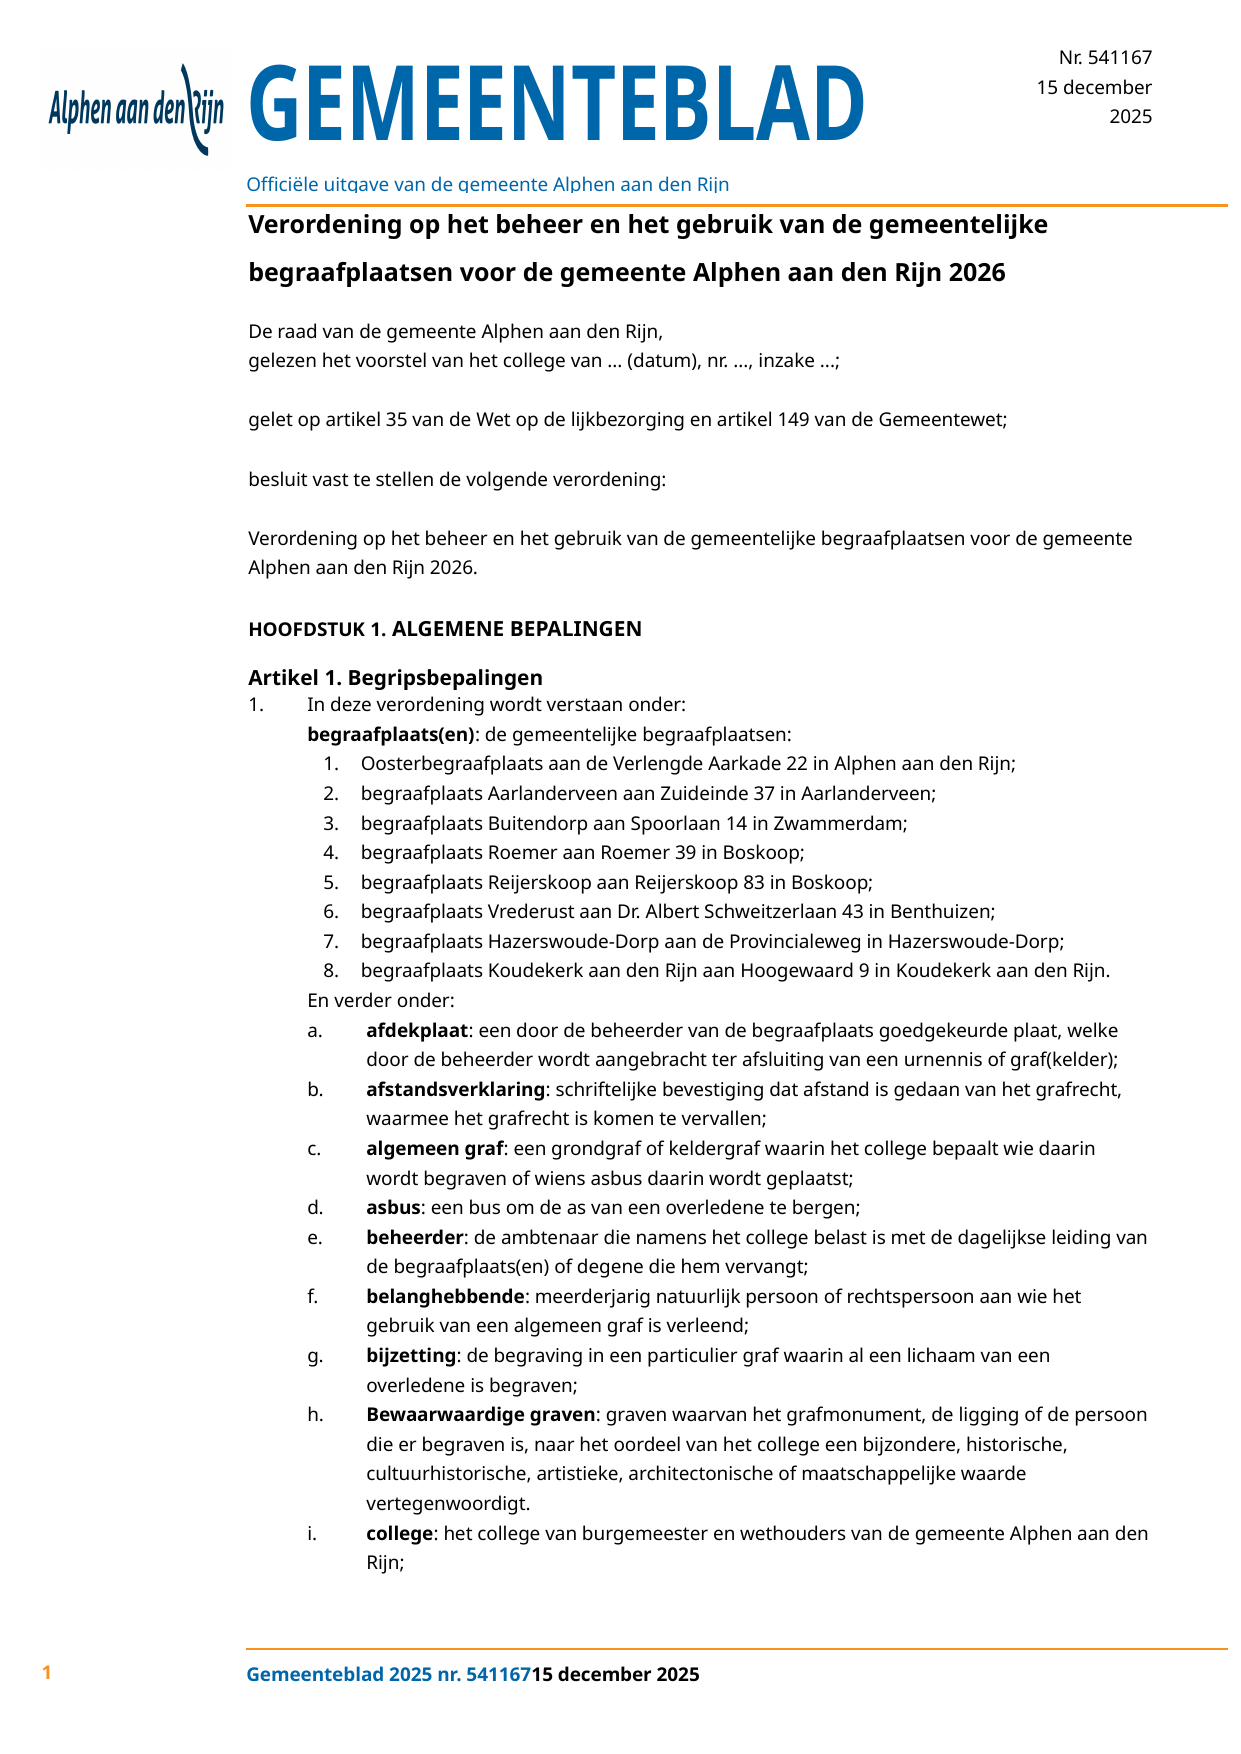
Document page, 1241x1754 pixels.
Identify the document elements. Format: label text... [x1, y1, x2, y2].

list Bewaarwaardige graven: graven waarvan het grafmonument, de ligging of de persoon die er begraven is, naar het oordeel van het college een bijzondere, historische, cultuurhistorische, artistieke, architectonische of maatschappelijke waarde vertegenwoordigt. [307, 1401, 1152, 1516]
list belanghebbende: meerderjarig natuurlijk persoon of rechtspersoon aan wie het gebruik van een algemeen graf is verleend; [307, 1283, 1152, 1338]
text gelet op artikel 35 van de Wet op de lijkbezorging en artikel 149 van de Gemeentewet; [248, 407, 1152, 432]
list begraafplaats Roemer aan Roemer 39 in Boskoop; [323, 839, 1152, 865]
text Verordening op het beheer en het gebruik van de gemeentelijke begraafplaatsen voor de gemeente Alphen aan den Rijn 2026. [248, 525, 1152, 580]
text gelezen het voorstel van het college van ... (datum), nr. ..., inzake ...; [248, 347, 1152, 373]
list algemeen graf: een grondgraf of keldergraf waarin het college bepaalt wie daarin wordt begraven of wiens asbus daarin wordt geplaatst; [307, 1135, 1152, 1191]
list asbus: een bus om de as van een overledene te bergen; [307, 1194, 1152, 1220]
list En verder onder: [248, 987, 1152, 1013]
list begraafplaats Aarlanderveen aan Zuideinde 37 in Aarlanderveen; [323, 780, 1152, 806]
list begraafplaats(en): de gemeentelijke begraafplaatsen: [248, 721, 1152, 747]
text Artikel 1. Begripsbepalingen [248, 663, 1152, 691]
list begraafplaats Vrederust aan Dr. Albert Schweitzerlaan 43 in Benthuizen; [323, 898, 1152, 924]
list afstandsverklaring: schriftelijke bevestiging dat afstand is gedaan van het grafrecht, waarmee het grafrecht is komen te vervallen; [307, 1076, 1152, 1131]
list begraafplaats Buitendorp aan Spoorlaan 14 in Zwammerdam; [323, 810, 1152, 836]
list begraafplaats Hazerswoude-Dorp aan de Provincialeweg in Hazerswoude-Dorp; [323, 928, 1152, 954]
text De raad van de gemeente Alphen aan den Rijn, [248, 318, 1152, 344]
list beheerder: de ambtenaar die namens het college belast is met de dagelijkse leiding van de begraafplaats(en) of degene die hem vervangt; [307, 1224, 1152, 1279]
list begraafplaats Reijerskoop aan Reijerskoop 83 in Boskoop; [323, 869, 1152, 895]
list Oosterbegraafplaats aan de Verlengde Aarkade 22 in Alphen aan den Rijn; [323, 751, 1152, 776]
list In deze verordening wordt verstaan onder: [248, 691, 1152, 717]
list college: het college van burgemeester en wethouders van de gemeente Alphen aan den Rijn; [307, 1520, 1152, 1575]
text besluit vast te stellen de volgende verordening: [248, 466, 1152, 492]
list bijzetting: de begraving in een particulier graf waarin al een lichaam van een overledene is begraven; [307, 1342, 1152, 1398]
picture [41, 47, 231, 172]
text Verordening op het beheer en het gebruik van de gemeentelijke begraafplaatsen voor de gemeente Alphen aan den Rijn 2026 [248, 207, 1152, 288]
list begraafplaats Koudekerk aan den Rijn aan Hoogewaard 9 in Koudekerk aan den Rijn. [323, 958, 1152, 983]
list afdekplaat: een door de beheerder van de begraafplaats goedgekeurde plaat, welke door de beheerder wordt aangebracht ter afsluiting van een urnennis of graf(kelder); [307, 1017, 1152, 1072]
text HOOFDSTUK 1. ALGEMENE BEPALINGEN [248, 614, 1152, 642]
